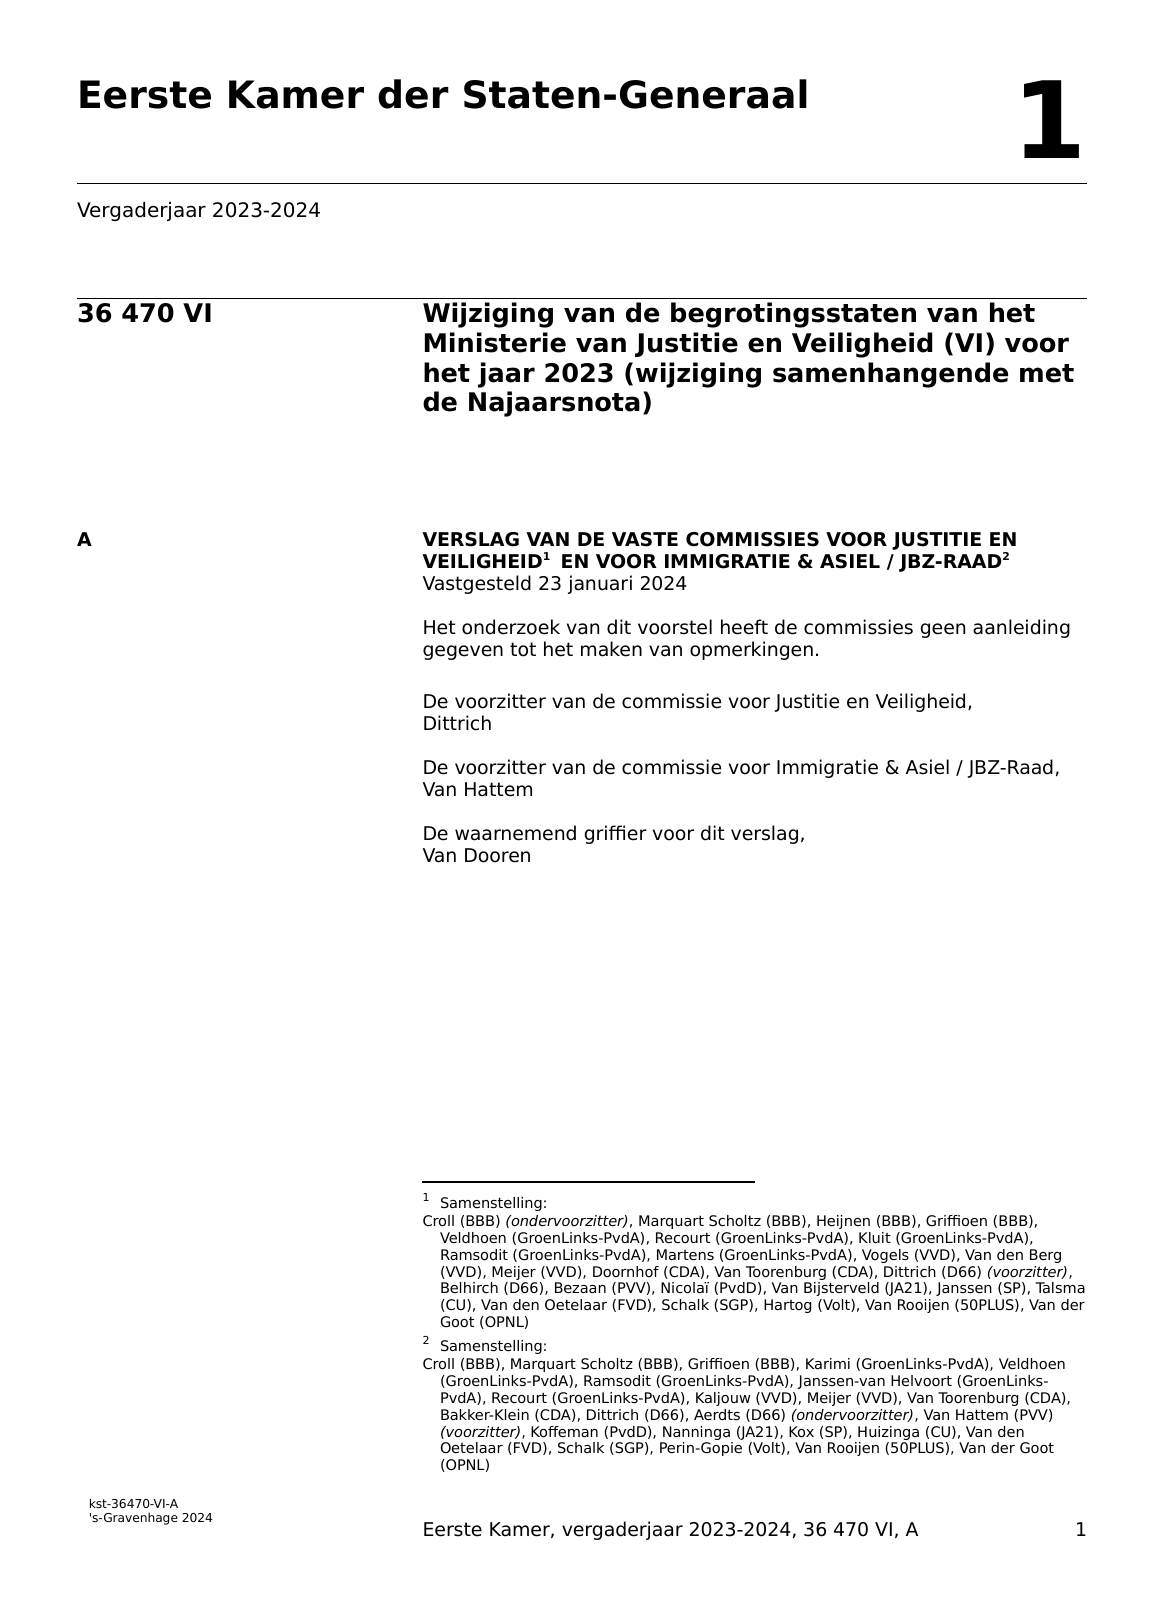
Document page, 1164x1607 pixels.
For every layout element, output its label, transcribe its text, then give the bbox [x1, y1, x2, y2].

table_cell Vergaderjaar 2023-2024 [77, 184, 1087, 298]
table_header Eerste Kamer der Staten-Generaal [77, 59, 886, 183]
text Samenstelling: [422, 1191, 1087, 1213]
text Croll (BBB) (ondervoorzitter), Marquart Scholtz (BBB), Heijnen (BBB), Griffioen (BBB), Veldhoen (GroenLinks-PvdA), Recourt (GroenLinks-PvdA), Kluit (GroenLinks-PvdA), Ramsodit (GroenLinks-PvdA), Martens (GroenLinks-PvdA), Vogels (VVD), Van den Berg (VVD), Meijer (VVD), Doornhof (CDA), Van Toorenburg (CDA), Dittrich (D66) (voorzitter), Belhirch (D66), Bezaan (PVV), Nicolaï (PvdD), Van Bijsterveld (JA21), Janssen (SP), Talsma (CU), Van den Oetelaar (FVD), Schalk (SGP), Hartog (Volt), Van Rooijen (50PLUS), Van der Goot (OPNL) [422, 1213, 1087, 1331]
text De waarnemend griffier voor dit verslag, Van Dooren [422, 823, 1087, 867]
text De voorzitter van de commissie voor Justitie en Veiligheid, Dittrich [422, 691, 1087, 735]
subtitle 36 470 VI Wijziging van de begrotingsstaten van het Ministerie van Justitie en Veiligheid (VI) voor het jaar 2023 (wijziging samenhangende met de Najaarsnota) [77, 299, 1087, 418]
text Croll (BBB), Marquart Scholtz (BBB), Griffioen (BBB), Karimi (GroenLinks-PvdA), Veldhoen (GroenLinks-PvdA), Ramsodit (GroenLinks-PvdA), Janssen-van Helvoort (GroenLinks-PvdA), Recourt (GroenLinks-PvdA), Kaljouw (VVD), Meijer (VVD), Van Toorenburg (CDA), Bakker-Klein (CDA), Dittrich (D66), Aerdts (D66) (ondervoorzitter), Van Hattem (PVV) (voorzitter), Koffeman (PvdD), Nanninga (JA21), Kox (SP), Huizinga (CU), Van den Oetelaar (FVD), Schalk (SGP), Perin-Gopie (Volt), Van Rooijen (50PLUS), Van der Goot (OPNL) [422, 1356, 1087, 1474]
text De voorzitter van de commissie voor Immigratie & Asiel / JBZ-Raad, Van Hattem [422, 757, 1087, 801]
subtitle A VERSLAG VAN DE VASTE COMMISSIES VOOR JUSTITIE EN VEILIGHEID EN VOOR IMMIGRATIE & ASIEL / JBZ-RAAD [77, 529, 1087, 573]
text Samenstelling: [422, 1334, 1087, 1356]
table_header 1 [886, 59, 1087, 183]
text Het onderzoek van dit voorstel heeft de commissies geen aanleiding gegeven tot het maken van opmerkingen. [422, 617, 1087, 661]
text 's-Gravenhage 2024 [88, 1511, 323, 1525]
text Vastgesteld 23 januari 2024 [422, 573, 1087, 595]
text kst-36470-VI-A [88, 1497, 323, 1511]
